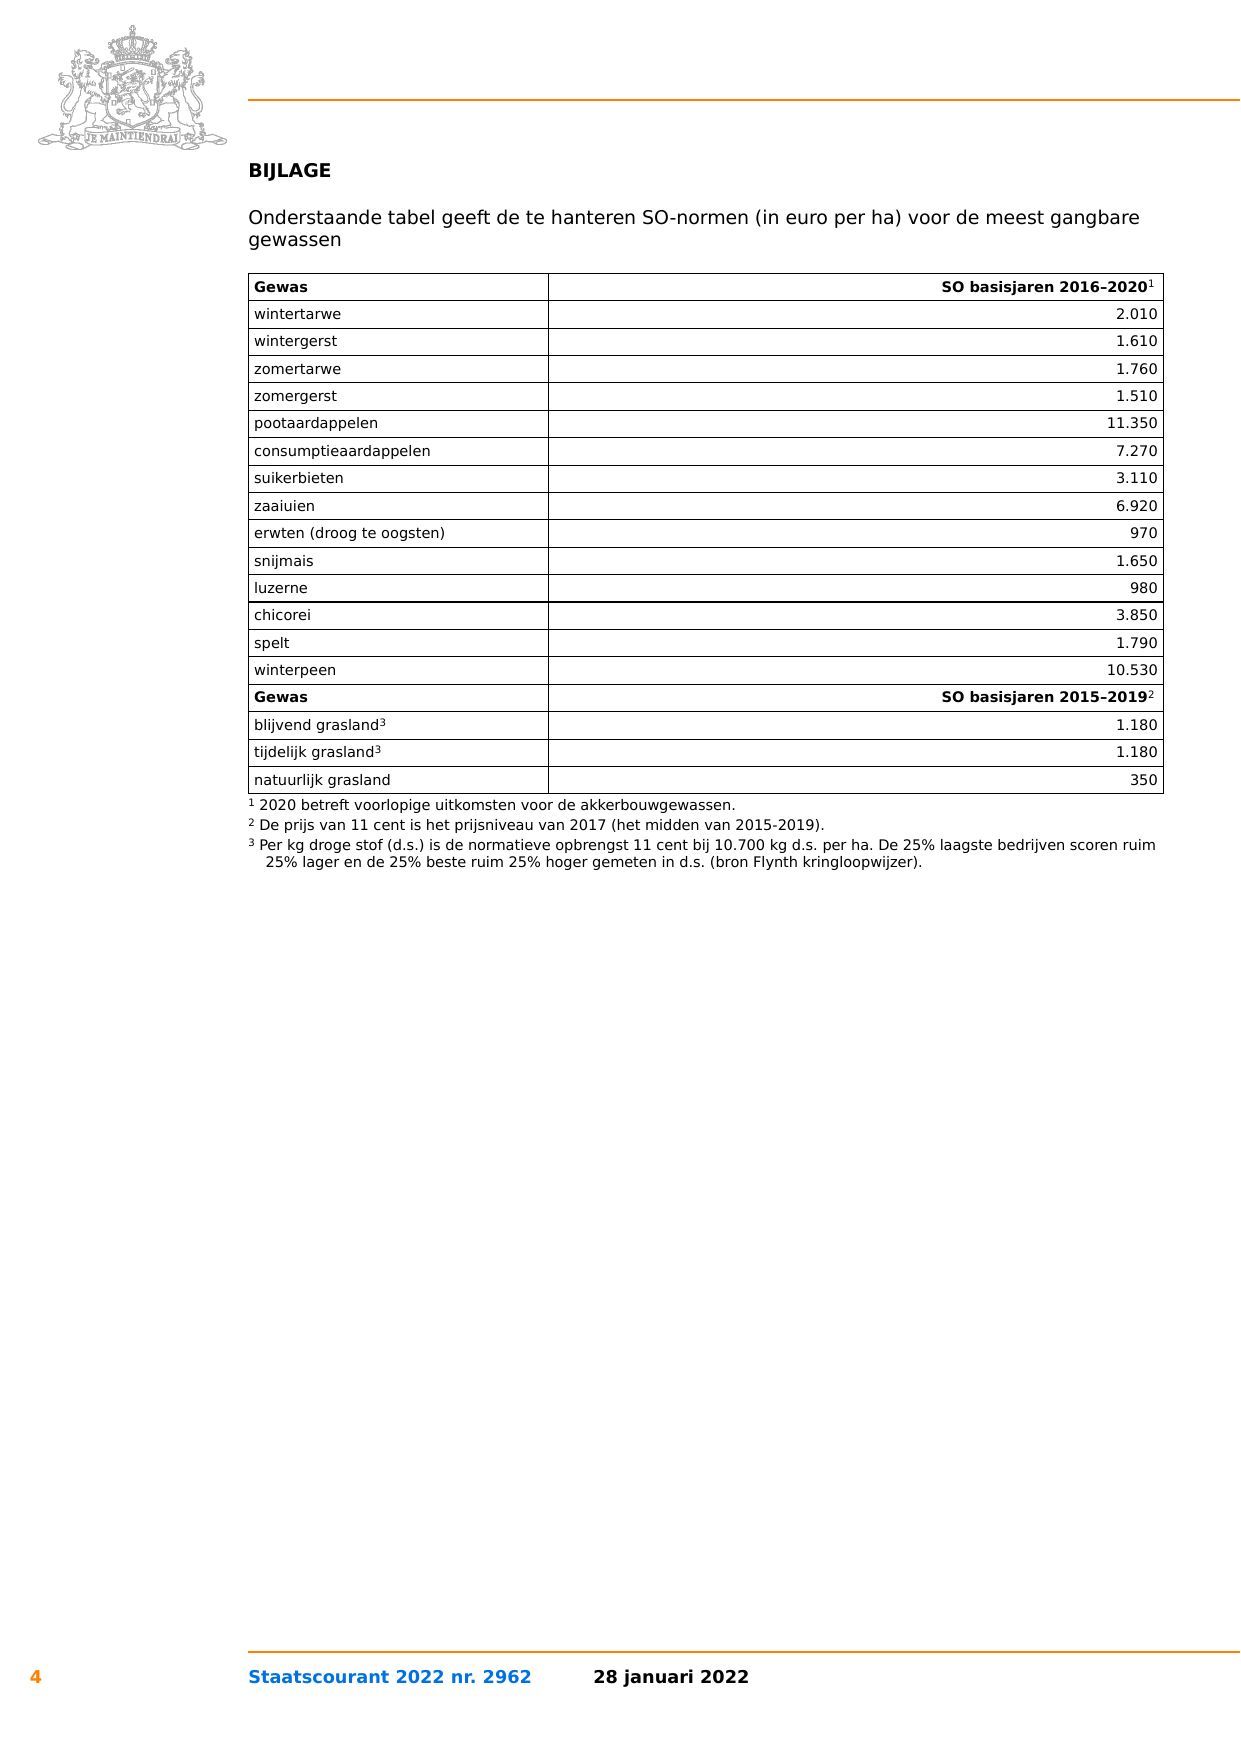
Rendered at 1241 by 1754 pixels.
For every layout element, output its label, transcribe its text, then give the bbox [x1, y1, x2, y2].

table_cell 970 [549, 520, 1163, 547]
table_cell 1 2020 betreft voorlopige uitkomsten voor de akkerbouwgewassen. 2 De prijs van 11 cent is het prijsniveau van 2017 (het midden van 2015-2019). 3 Per kg droge stof (d.s.) is de normatieve opbrengst 11 cent bij 10.700 kg d.s. per ha. De 25% laagste bedrijven scoren ruim 25% lager en de 25% beste ruim 25% hoger gemeten in d.s. (bron Flynth kringloopwijzer). [248, 794, 1163, 871]
table_header Gewas [249, 274, 548, 300]
table_cell consumptieaardappelen [249, 438, 548, 464]
table_cell 350 [549, 767, 1163, 793]
table_cell luzerne [249, 575, 548, 601]
table_cell 3.110 [549, 466, 1163, 492]
table_cell 1.180 [549, 712, 1163, 738]
table_cell zomertarwe [249, 356, 548, 382]
table_cell wintertarwe [249, 301, 548, 327]
text Onderstaande tabel geeft de te hanteren SO-normen (in euro per ha) voor de meest gangbare gewassen [248, 207, 1163, 251]
table_cell 11.350 [549, 411, 1163, 437]
table_cell 980 [549, 575, 1163, 601]
table_cell zomergerst [249, 383, 548, 410]
table_cell 3.850 [549, 603, 1163, 629]
table_cell natuurlijk grasland [249, 767, 548, 793]
table_cell 1.650 [549, 548, 1163, 574]
table_cell 10.530 [549, 657, 1163, 684]
table_cell 6.920 [549, 493, 1163, 519]
table_cell spelt [249, 630, 548, 656]
table_cell 7.270 [549, 438, 1163, 464]
table_cell 1.510 [549, 383, 1163, 410]
table_cell wintergerst [249, 329, 548, 355]
table_cell chicorei [249, 603, 548, 629]
table_cell suikerbieten [249, 466, 548, 492]
table_cell snijmais [249, 548, 548, 574]
table_cell SO basisjaren 2015–20192 [549, 685, 1163, 711]
table_cell Gewas [249, 685, 548, 711]
table_cell pootaardappelen [249, 411, 548, 437]
table_cell tijdelijk grasland3 [249, 740, 548, 766]
table_cell 1.610 [549, 329, 1163, 355]
table_header SO basisjaren 2016–20201 [549, 274, 1163, 300]
picture [38, 25, 227, 150]
table_cell 1.180 [549, 740, 1163, 766]
table_cell erwten (droog te oogsten) [249, 520, 548, 547]
table_cell zaaiuien [249, 493, 548, 519]
subtitle BIJLAGE [248, 160, 1163, 182]
table_cell 1.760 [549, 356, 1163, 382]
table_cell 1.790 [549, 630, 1163, 656]
table_cell blijvend grasland3 [249, 712, 548, 738]
table_cell winterpeen [249, 657, 548, 684]
table_cell 2.010 [549, 301, 1163, 327]
